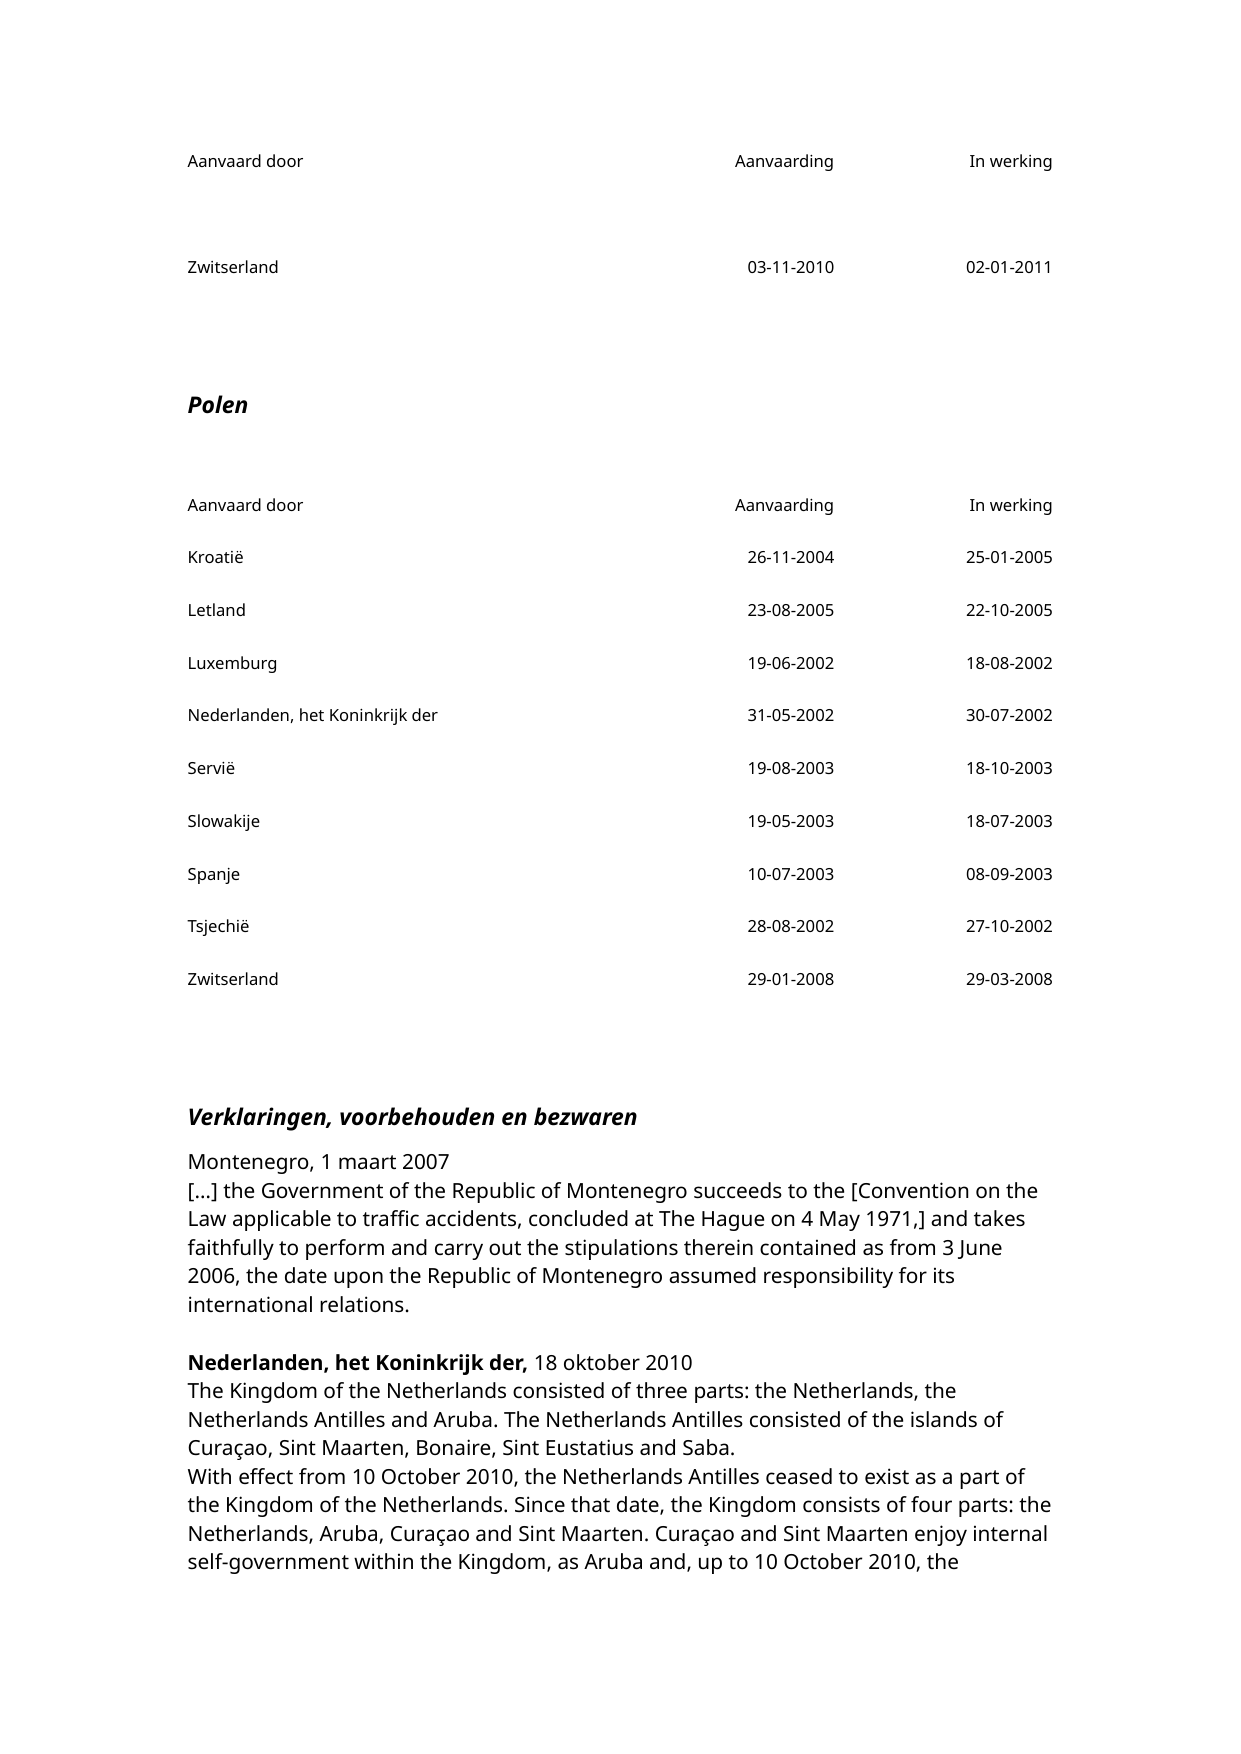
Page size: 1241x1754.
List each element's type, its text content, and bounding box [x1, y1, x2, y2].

text Montenegro, 1 maart 2007 [187, 1147, 1053, 1176]
table_header Aanvaard door [188, 493, 616, 546]
table_cell 19-08-2003 [616, 757, 834, 809]
subtitle Polen [187, 389, 1053, 420]
table_header Aanvaard door [188, 150, 616, 203]
table_cell 02-01-2011 [834, 255, 1053, 308]
table_cell 30-07-2002 [834, 704, 1053, 757]
table_cell 31-05-2002 [616, 704, 834, 757]
table_cell 08-09-2003 [834, 862, 1053, 915]
table_cell 29-03-2008 [834, 968, 1053, 1020]
table_header Aanvaarding [616, 493, 834, 546]
table_cell 29-01-2008 [616, 968, 834, 1020]
table_header In werking [834, 150, 1053, 203]
table_cell Letland [188, 599, 616, 651]
table_cell 25-01-2005 [834, 546, 1053, 599]
table_cell Servië [188, 757, 616, 809]
table_cell 18-07-2003 [834, 810, 1053, 862]
text The Kingdom of the Netherlands consisted of three parts: the Netherlands, the Netherlands Antilles and Aruba. The Netherlands Antilles consisted of the islands of Curaçao, Sint Maarten, Bonaire, Sint Eustatius and Saba. [187, 1377, 1053, 1462]
table_cell 03-11-2010 [616, 255, 834, 308]
subtitle Verklaringen, voorbehouden en bezwaren [187, 1101, 1053, 1132]
table_cell 27-10-2002 [834, 915, 1053, 968]
table_cell [188, 203, 616, 255]
table_header Aanvaarding [616, 150, 834, 203]
table_cell 19-05-2003 [616, 810, 834, 862]
table_cell Spanje [188, 862, 616, 915]
table_header In werking [834, 493, 1053, 546]
table_cell 19-06-2002 [616, 651, 834, 704]
table_cell Zwitserland [188, 255, 616, 308]
text […] the Government of the Republic of Montenegro succeeds to the [Convention on the Law applicable to traffic accidents, concluded at The Hague on 4 May 1971,] and takes faithfully to perform and carry out the stipulations therein contained as from 3 June 2006, the date upon the Republic of Montenegro assumed responsibility for its international relations. [187, 1176, 1053, 1318]
table_cell Luxemburg [188, 651, 616, 704]
table_cell Tsjechië [188, 915, 616, 968]
table_cell 26-11-2004 [616, 546, 834, 599]
table_cell 18-08-2002 [834, 651, 1053, 704]
table_cell Nederlanden, het Koninkrijk der [188, 704, 616, 757]
table_cell 23-08-2005 [616, 599, 834, 651]
text Nederlanden, het Koninkrijk der, 18 oktober 2010 [187, 1348, 1053, 1377]
table_cell 28-08-2002 [616, 915, 834, 968]
table_cell 18-10-2003 [834, 757, 1053, 809]
table_cell [616, 203, 834, 255]
table_cell [834, 203, 1053, 255]
text With effect from 10 October 2010, the Netherlands Antilles ceased to exist as a part of the Kingdom of the Netherlands. Since that date, the Kingdom consists of four parts: the Netherlands, Aruba, Curaçao and Sint Maarten. Curaçao and Sint Maarten enjoy internal self-government within the Kingdom, as Aruba and, up to 10 October 2010, the [187, 1462, 1053, 1576]
table_cell Slowakije [188, 810, 616, 862]
table_cell 22-10-2005 [834, 599, 1053, 651]
table_cell 10-07-2003 [616, 862, 834, 915]
table_cell Kroatië [188, 546, 616, 599]
table_cell Zwitserland [188, 968, 616, 1020]
